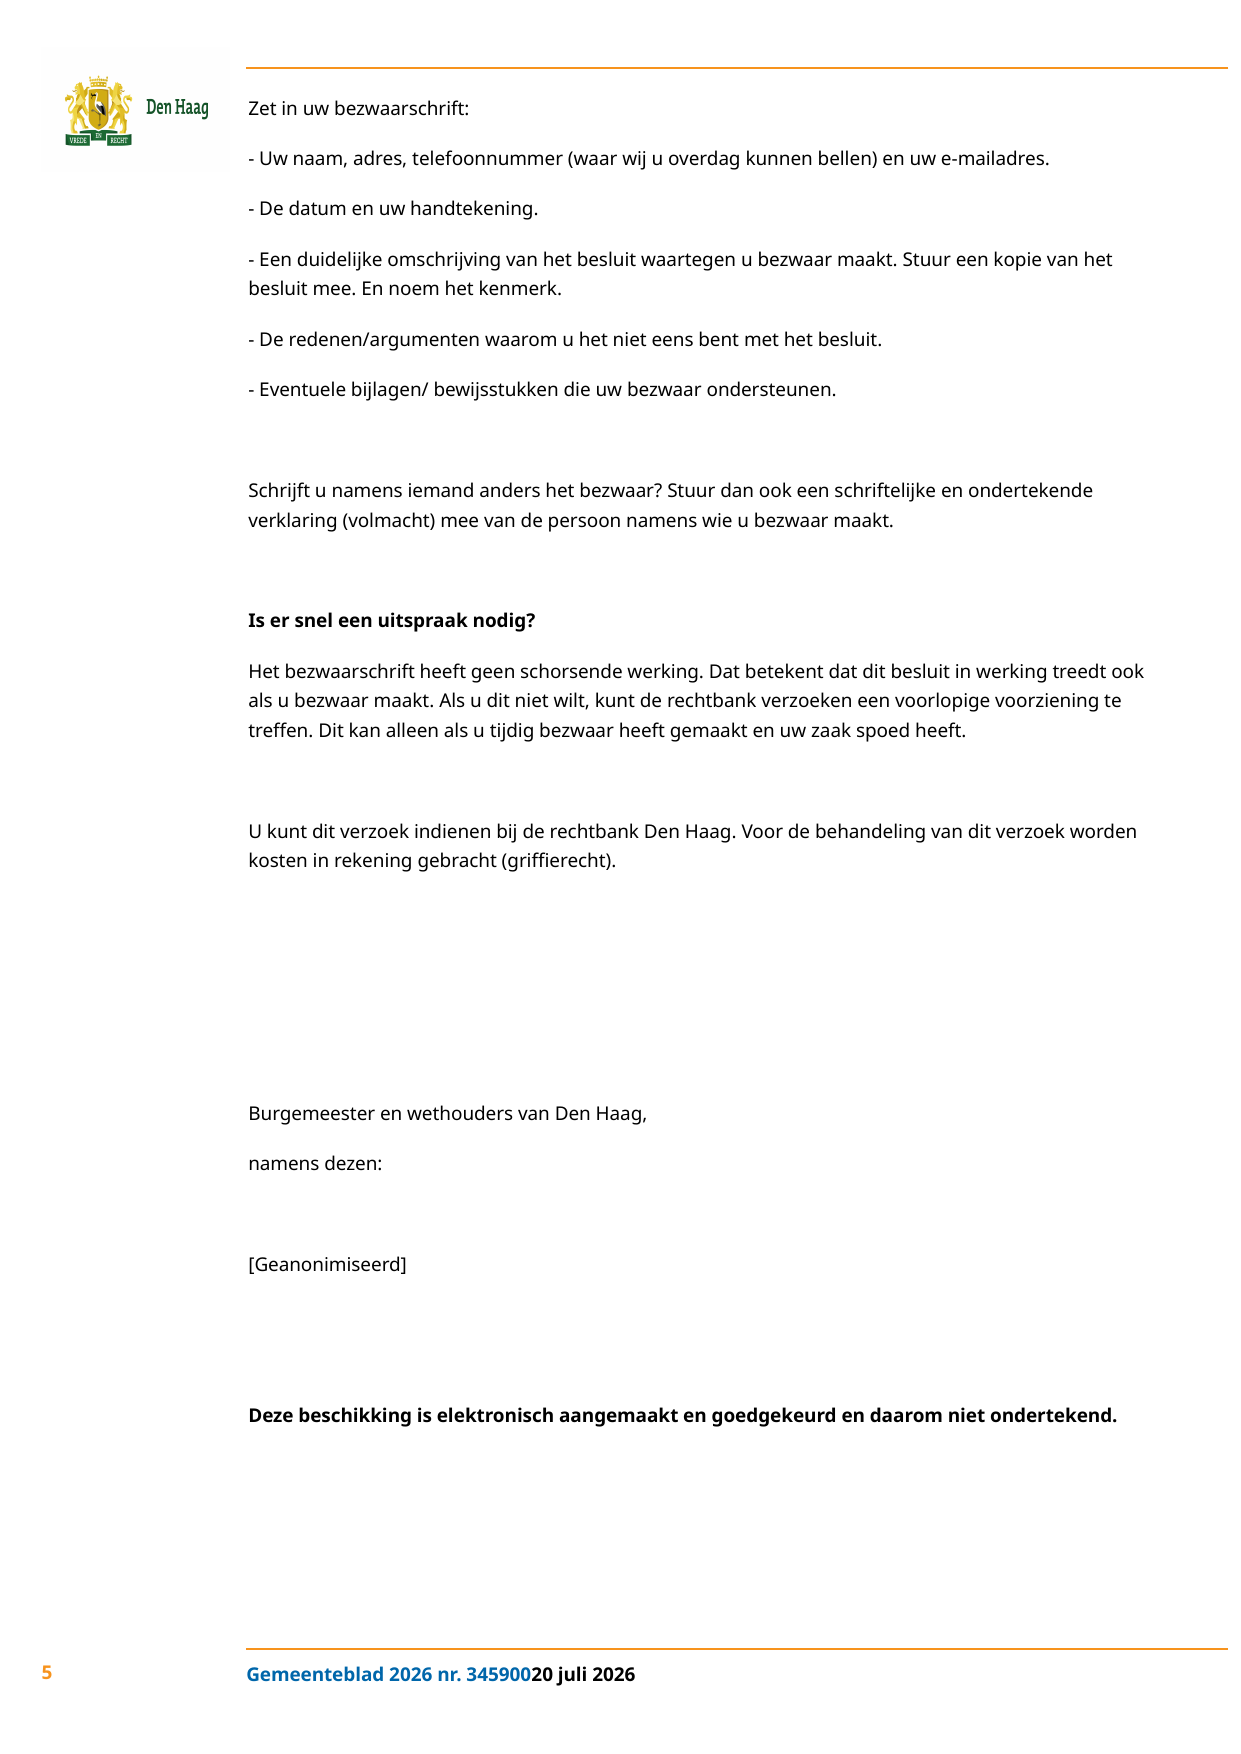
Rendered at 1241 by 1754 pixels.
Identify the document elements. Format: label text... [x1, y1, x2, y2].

text Het bezwaarschrift heeft geen schorsende werking. Dat betekent dat dit besluit in werking treedt ook als u bezwaar maakt. Als u dit niet wilt, kunt de rechtbank verzoeken een voorlopige voorziening te treffen. Dit kan alleen als u tijdig bezwaar heeft gemaakt en uw zaak spoed heeft. [248, 658, 1152, 743]
text [Geanonimiseerd] [248, 1251, 1152, 1277]
text - Uw naam, adres, telefoonnummer (waar wij u overdag kunnen bellen) en uw e-mailadres. [248, 145, 1152, 171]
text Zet in uw bezwaarschrift: [248, 95, 1152, 121]
text Is er snel een uitspraak nodig? [248, 608, 1152, 633]
picture [41, 47, 231, 172]
text - De datum en uw handtekening. [248, 196, 1152, 221]
text Deze beschikking is elektronisch aangemaakt en goedgekeurd en daarom niet ondertekend. [248, 1402, 1152, 1428]
text namens dezen: [248, 1150, 1152, 1176]
text - De redenen/argumenten waarom u het niet eens bent met het besluit. [248, 326, 1152, 352]
text Schrijft u namens iemand anders het bezwaar? Stuur dan ook een schriftelijke en ondertekende verklaring (volmacht) mee van de persoon namens wie u bezwaar maakt. [248, 477, 1152, 533]
text - Een duidelijke omschrijving van het besluit waartegen u bezwaar maakt. Stuur een kopie van het besluit mee. En noem het kenmerk. [248, 246, 1152, 301]
text Burgemeester en wethouders van Den Haag, [248, 1100, 1152, 1126]
text U kunt dit verzoek indienen bij de rechtbank Den Haag. Voor de behandeling van dit verzoek worden kosten in rekening gebracht (griffierecht). [248, 818, 1152, 873]
text - Eventuele bijlagen/ bewijsstukken die uw bezwaar ondersteunen. [248, 376, 1152, 402]
